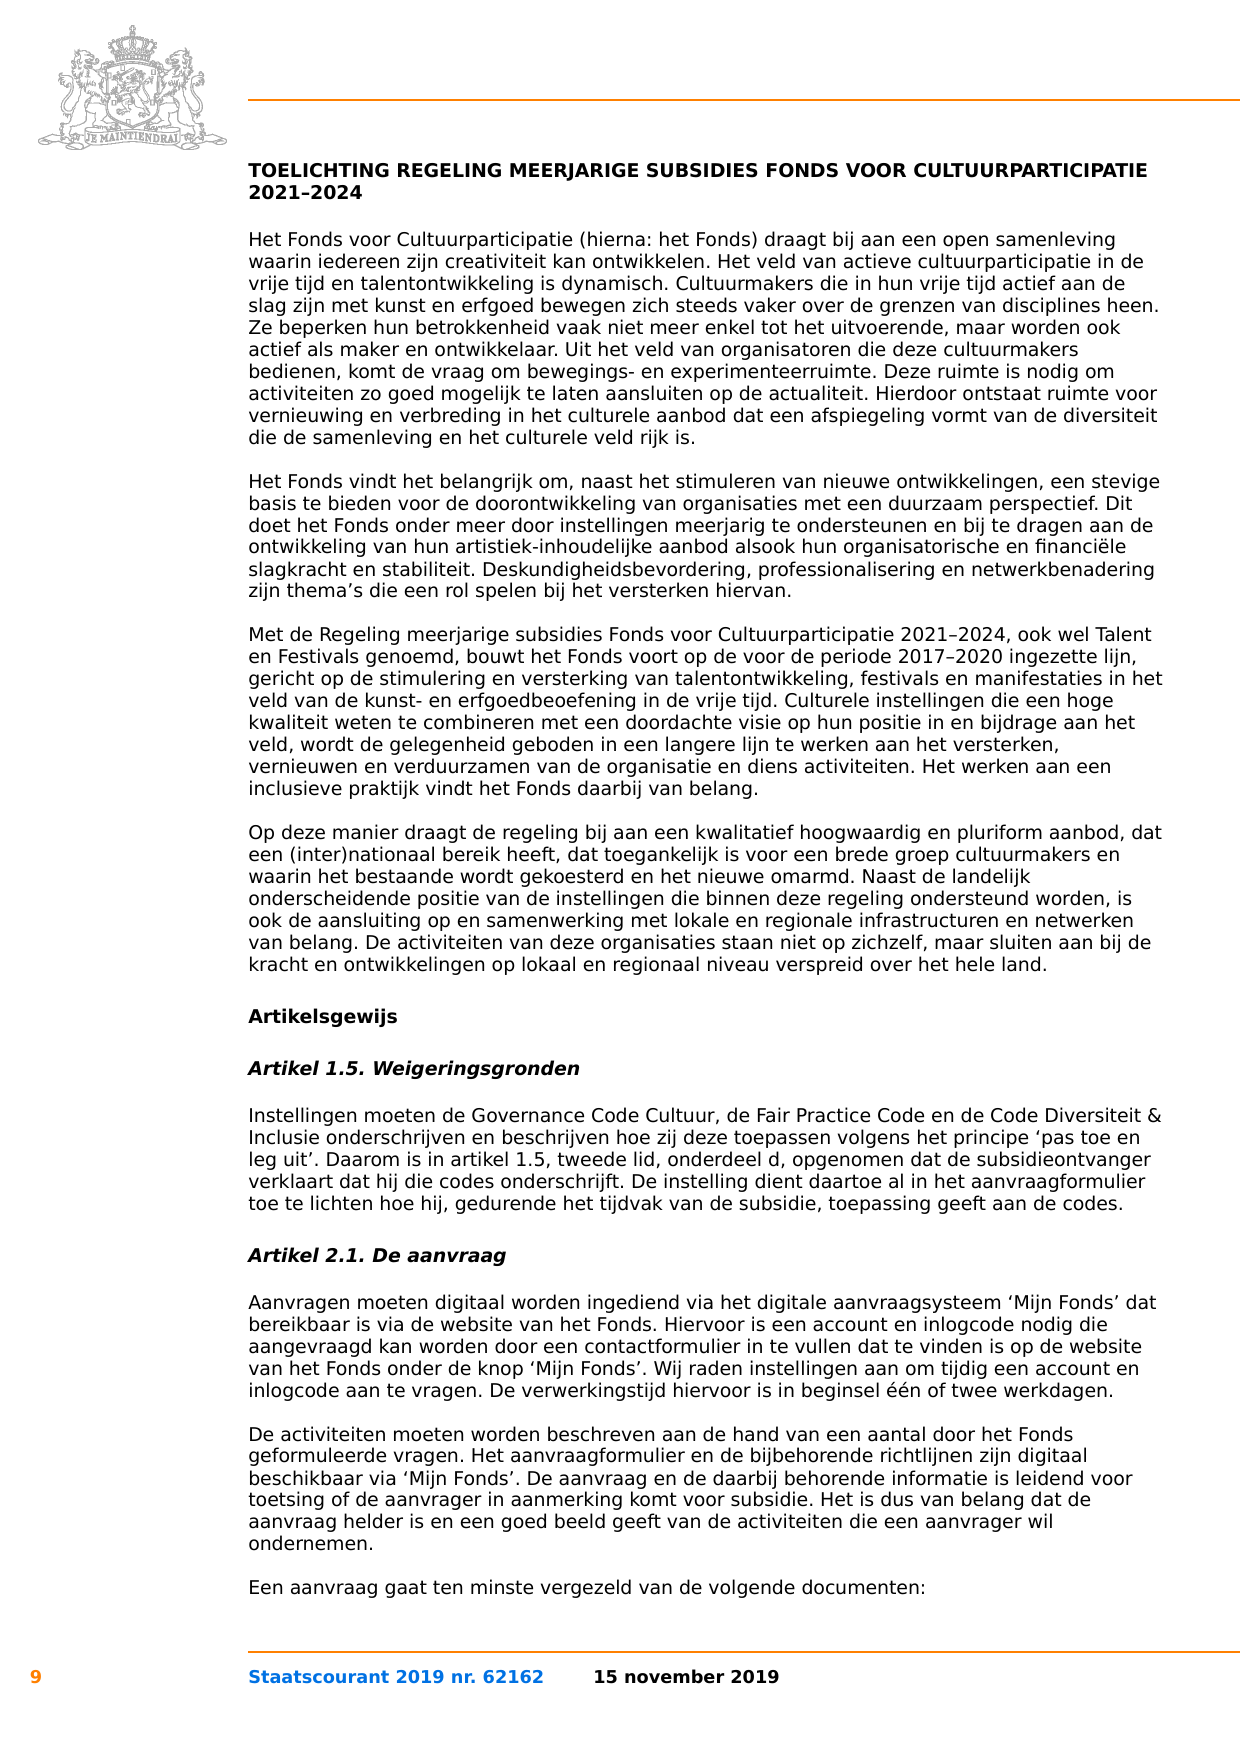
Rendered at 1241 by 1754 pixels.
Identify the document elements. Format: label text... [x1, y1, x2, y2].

subtitle Artikel 1.5. Weigeringsgronden [248, 1058, 1163, 1080]
text De activiteiten moeten worden beschreven aan de hand van een aantal door het Fonds geformuleerde vragen. Het aanvraagformulier en de bijbehorende richtlijnen zijn digitaal beschikbaar via ‘Mijn Fonds’. De aanvraag en de daarbij behorende informatie is leidend voor toetsing of de aanvrager in aanmerking komt voor subsidie. Het is dus van belang dat de aanvraag helder is en een goed beeld geeft van de activiteiten die een aanvrager wil ondernemen. [248, 1423, 1163, 1555]
subtitle TOELICHTING REGELING MEERJARIGE SUBSIDIES FONDS VOOR CULTUURPARTICIPATIE 2021–2024 [248, 160, 1163, 204]
picture [38, 25, 227, 150]
text Een aanvraag gaat ten minste vergezeld van de volgende documenten: [248, 1577, 1163, 1599]
subtitle Artikelsgewijs [248, 1006, 1163, 1028]
text Instellingen moeten de Governance Code Cultuur, de Fair Practice Code en de Code Diversiteit & Inclusie onderschrijven en beschrijven hoe zij deze toepassen volgens het principe ‘pas toe en leg uit’. Daarom is in artikel 1.5, tweede lid, onderdeel d, opgenomen dat de subsidieontvanger verklaart dat hij die codes onderschrijft. De instelling dient daartoe al in het aanvraagformulier toe te lichten hoe hij, gedurende het tijdvak van de subsidie, toepassing geeft aan de codes. [248, 1105, 1163, 1215]
text Met de Regeling meerjarige subsidies Fonds voor Cultuurparticipatie 2021–2024, ook wel Talent en Festivals genoemd, bouwt het Fonds voort op de voor de periode 2017–2020 ingezette lijn, gericht op de stimulering en versterking van talentontwikkeling, festivals en manifestaties in het veld van de kunst- en erfgoedbeoefening in de vrije tijd. Culturele instellingen die een hoge kwaliteit weten te combineren met een doordachte visie op hun positie in en bijdrage aan het veld, wordt de gelegenheid geboden in een langere lijn te werken aan het versterken, vernieuwen en verduurzamen van de organisatie en diens activiteiten. Het werken aan een inclusieve praktijk vindt het Fonds daarbij van belang. [248, 624, 1163, 800]
text Op deze manier draagt de regeling bij aan een kwalitatief hoogwaardig en pluriform aanbod, dat een (inter)nationaal bereik heeft, dat toegankelijk is voor een brede groep cultuurmakers en waarin het bestaande wordt gekoesterd en het nieuwe omarmd. Naast de landelijk onderscheidende positie van de instellingen die binnen deze regeling ondersteund worden, is ook de aansluiting op en samenwerking met lokale en regionale infrastructuren en netwerken van belang. De activiteiten van deze organisaties staan niet op zichzelf, maar sluiten aan bij de kracht en ontwikkelingen op lokaal en regionaal niveau verspreid over het hele land. [248, 822, 1163, 976]
text Aanvragen moeten digitaal worden ingediend via het digitale aanvraagsysteem ‘Mijn Fonds’ dat bereikbaar is via de website van het Fonds. Hiervoor is een account en inlogcode nodig die aangevraagd kan worden door een contactformulier in te vullen dat te vinden is op de website van het Fonds onder de knop ‘Mijn Fonds’. Wij raden instellingen aan om tijdig een account en inlogcode aan te vragen. De verwerkingstijd hiervoor is in beginsel één of twee werkdagen. [248, 1292, 1163, 1402]
text Het Fonds vindt het belangrijk om, naast het stimuleren van nieuwe ontwikkelingen, een stevige basis te bieden voor de doorontwikkeling van organisaties met een duurzaam perspectief. Dit doet het Fonds onder meer door instellingen meerjarig te ondersteunen en bij te dragen aan de ontwikkeling van hun artistiek-inhoudelijke aanbod alsook hun organisatorische en financiële slagkracht en stabiliteit. Deskundigheidsbevordering, professionalisering en netwerkbenadering zijn thema’s die een rol spelen bij het versterken hiervan. [248, 471, 1163, 602]
subtitle Artikel 2.1. De aanvraag [248, 1245, 1163, 1267]
text Het Fonds voor Cultuurparticipatie (hierna: het Fonds) draagt bij aan een open samenleving waarin iedereen zijn creativiteit kan ontwikkelen. Het veld van actieve cultuurparticipatie in de vrije tijd en talentontwikkeling is dynamisch. Cultuurmakers die in hun vrije tijd actief aan de slag zijn met kunst en erfgoed bewegen zich steeds vaker over de grenzen van disciplines heen. Ze beperken hun betrokkenheid vaak niet meer enkel tot het uitvoerende, maar worden ook actief als maker en ontwikkelaar. Uit het veld van organisatoren die deze cultuurmakers bedienen, komt de vraag om bewegings- en experimenteerruimte. Deze ruimte is nodig om activiteiten zo goed mogelijk te laten aansluiten op de actualiteit. Hierdoor ontstaat ruimte voor vernieuwing en verbreding in het culturele aanbod dat een afspiegeling vormt van de diversiteit die de samenleving en het culturele veld rijk is. [248, 229, 1163, 449]
